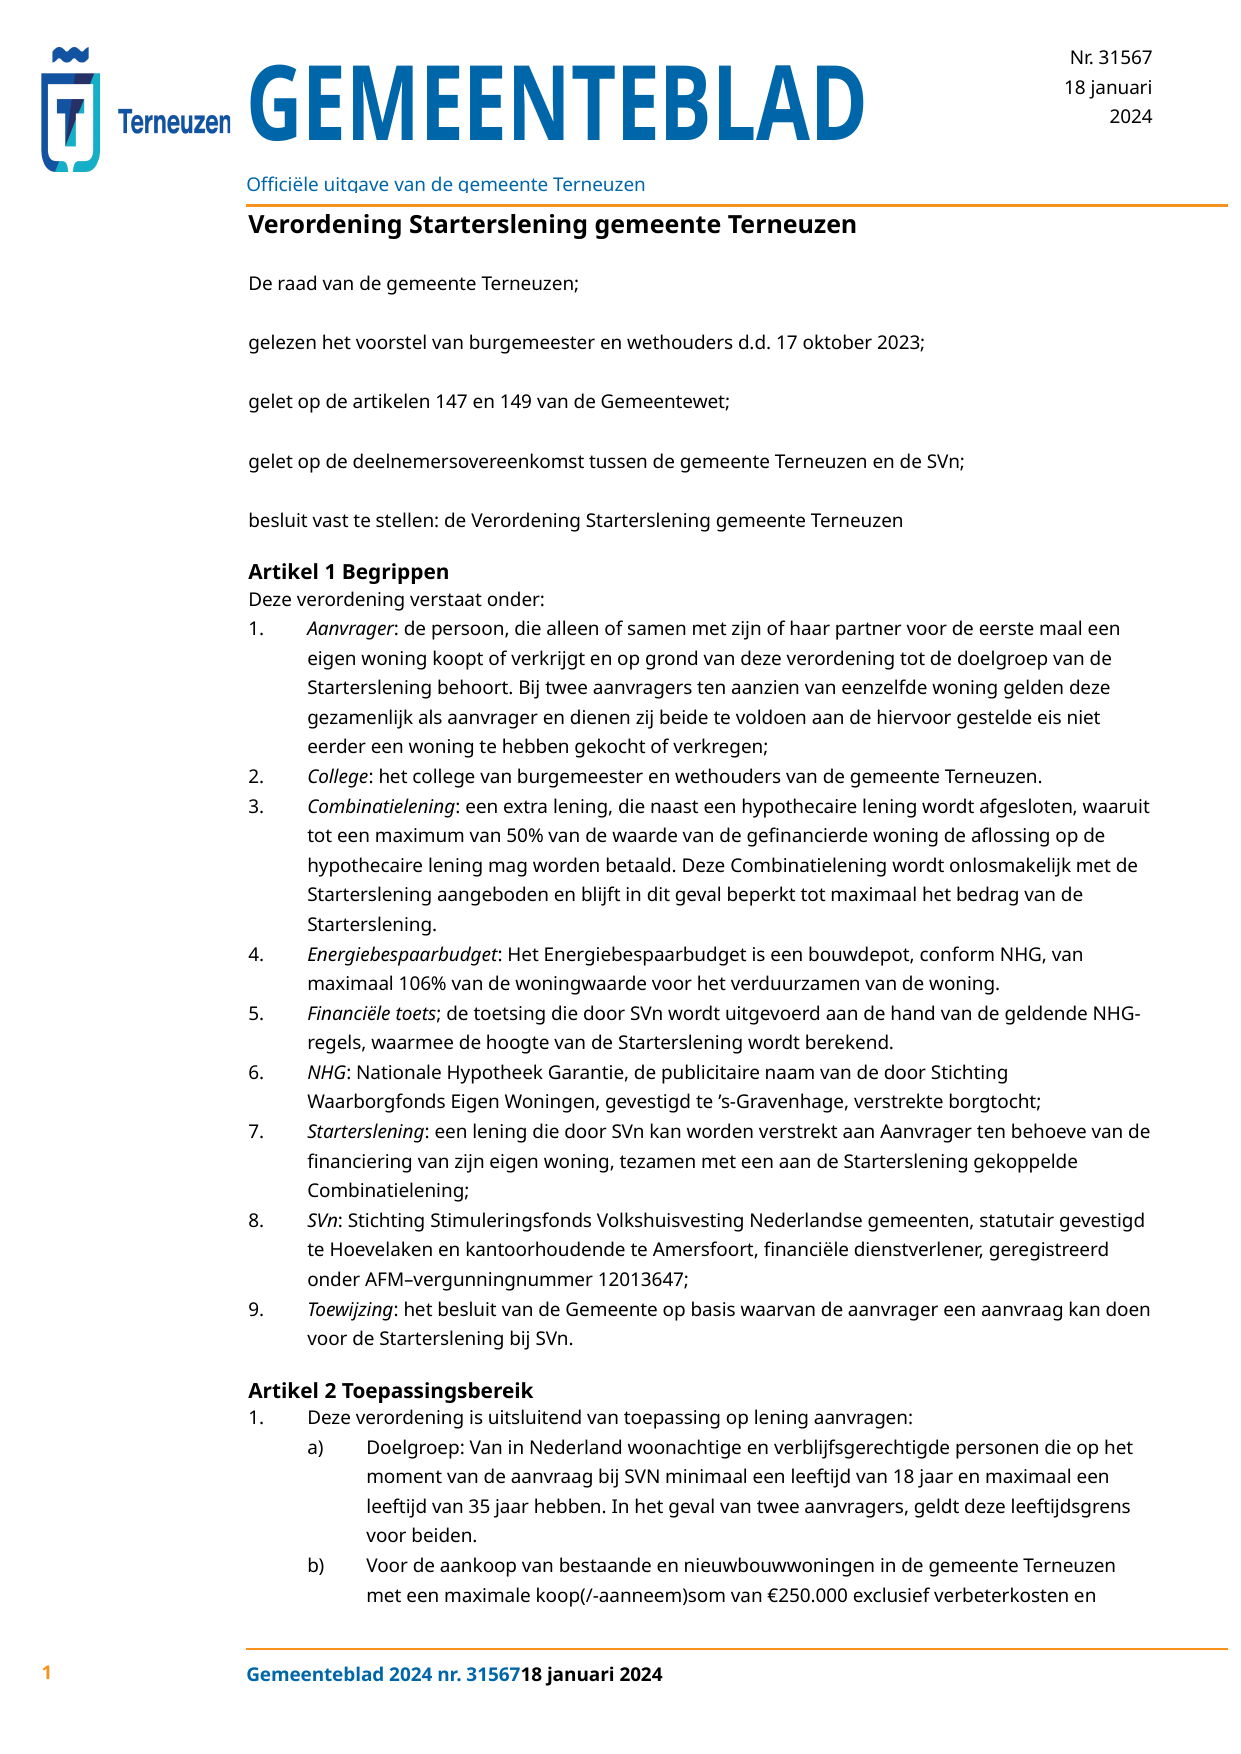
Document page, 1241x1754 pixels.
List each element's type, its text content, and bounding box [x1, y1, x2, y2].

text gelet op de artikelen 147 en 149 van de Gemeentewet; [248, 389, 1152, 414]
text gelezen het voorstel van burgemeester en wethouders d.d. 17 oktober 2023; [248, 329, 1152, 355]
list Aanvrager: de persoon, die alleen of samen met zijn of haar partner voor de eerste maal een eigen woning koopt of verkrijgt en op grond van deze verordening tot de doelgroep van de Starterslening behoort. Bij twee aanvragers ten aanzien van eenzelfde woning gelden deze gezamenlijk als aanvrager en dienen zij beide te voldoen aan de hiervoor gestelde eis niet eerder een woning te hebben gekocht of verkregen; [248, 615, 1152, 759]
list Energiebespaarbudget: Het Energiebespaarbudget is een bouwdepot, conform NHG, van maximaal 106% van de woningwaarde voor het verduurzamen van de woning. [248, 941, 1152, 996]
list Deze verordening is uitsluitend van toepassing op lening aanvragen: [248, 1404, 1152, 1430]
text gelet op de deelnemersovereenkomst tussen de gemeente Terneuzen en de SVn; [248, 448, 1152, 473]
text Artikel 2 Toepassingsbereik [248, 1376, 1152, 1404]
list Financiële toets; de toetsing die door SVn wordt uitgevoerd aan de hand van de geldende NHG-regels, waarmee de hoogte van de Starterslening wordt berekend. [248, 1000, 1152, 1055]
list NHG: Nationale Hypotheek Garantie, de publicitaire naam van de door Stichting Waarborgfonds Eigen Woningen, gevestigd te ’s-Gravenhage, verstrekte borgtocht; [248, 1059, 1152, 1114]
picture [41, 47, 231, 172]
list Voor de aankoop van bestaande en nieuwbouwwoningen in de gemeente Terneuzen met een maximale koop(/-aanneem)som van €250.000 exclusief verbeterkosten en [307, 1552, 1152, 1607]
list Starterslening: een lening die door SVn kan worden verstrekt aan Aanvrager ten behoeve van de financiering van zijn eigen woning, tezamen met een aan de Starterslening gekoppelde Combinatielening; [248, 1118, 1152, 1203]
list SVn: Stichting Stimuleringsfonds Volkshuisvesting Nederlandse gemeenten, statutair gevestigd te Hoevelaken en kantoorhoudende te Amersfoort, financiële dienstverlener, geregistreerd onder AFM–vergunningnummer 12013647; [248, 1207, 1152, 1292]
text besluit vast te stellen: de Verordening Starterslening gemeente Terneuzen [248, 507, 1152, 533]
list Combinatielening: een extra lening, die naast een hypothecaire lening wordt afgesloten, waaruit tot een maximum van 50% van de waarde van de gefinancierde woning de aflossing op de hypothecaire lening mag worden betaald. Deze Combinatielening wordt onlosmakelijk met de Starterslening aangeboden en blijft in dit geval beperkt tot maximaal het bedrag van de Starterslening. [248, 793, 1152, 937]
list Doelgroep: Van in Nederland woonachtige en verblijfsgerechtigde personen die op het moment van de aanvraag bij SVN minimaal een leeftijd van 18 jaar en maximaal een leeftijd van 35 jaar hebben. In het geval van twee aanvragers, geldt deze leeftijdsgrens voor beiden. [307, 1434, 1152, 1548]
list College: het college van burgemeester en wethouders van de gemeente Terneuzen. [248, 763, 1152, 789]
text Verordening Starterslening gemeente Terneuzen [248, 207, 1152, 241]
text Artikel 1 Begrippen [248, 557, 1152, 586]
list Toewijzing: het besluit van de Gemeente op basis waarvan de aanvrager een aanvraag kan doen voor de Starterslening bij SVn. [248, 1296, 1152, 1351]
text Deze verordening verstaat onder: [248, 586, 1152, 612]
text De raad van de gemeente Terneuzen; [248, 270, 1152, 296]
